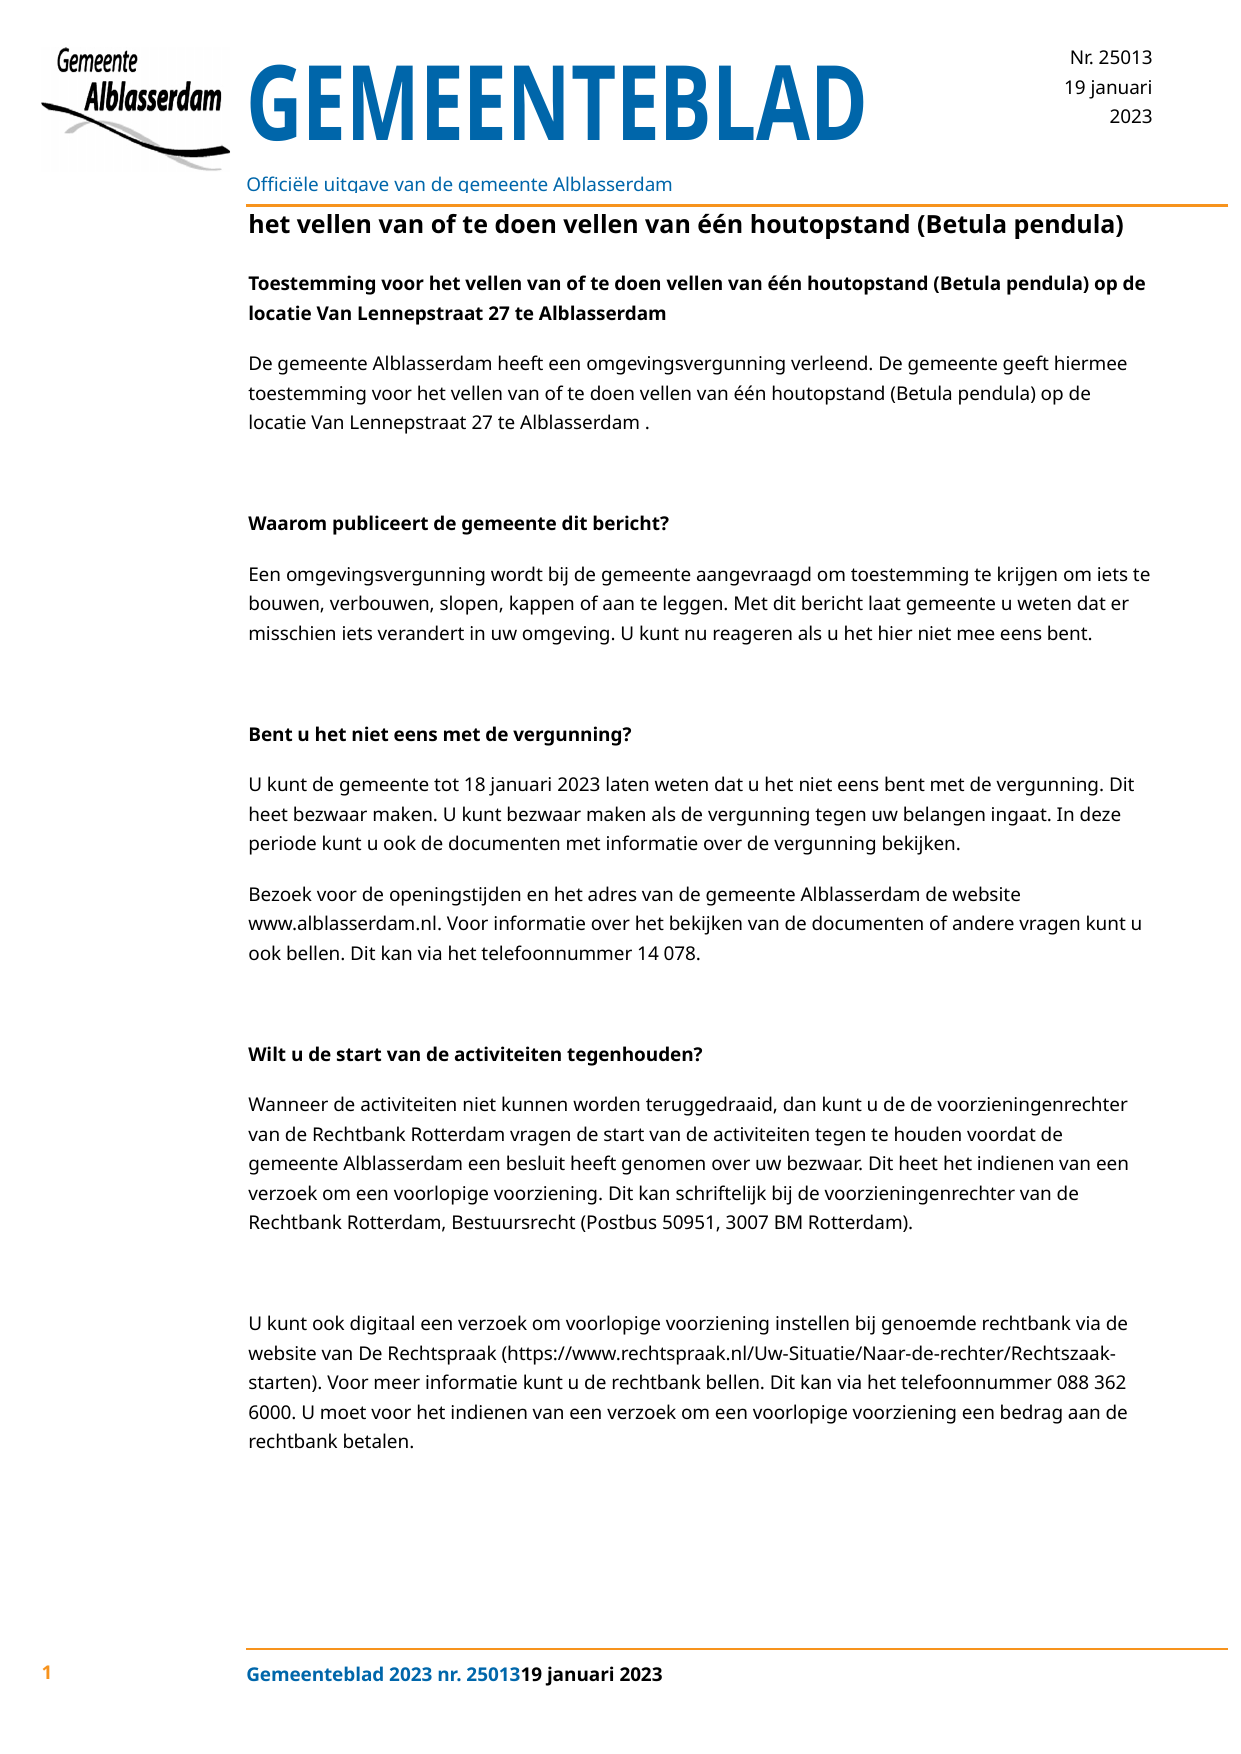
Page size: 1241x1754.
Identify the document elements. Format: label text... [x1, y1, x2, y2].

text U kunt ook digitaal een verzoek om voorlopige voorziening instellen bij genoemde rechtbank via de website van De Rechtspraak (https://www.rechtspraak.nl/Uw-Situatie/Naar-de-rechter/Rechtszaak-starten). Voor meer informatie kunt u de rechtbank bellen. Dit kan via het telefoonnummer 088 362 6000. U moet voor het indienen van een verzoek om een voorlopige voorziening een bedrag aan de rechtbank betalen. [248, 1310, 1152, 1454]
text Bezoek voor de openingstijden en het adres van de gemeente Alblasserdam de website www.alblasserdam.nl. Voor informatie over het bekijken van de documenten of andere vragen kunt u ook bellen. Dit kan via het telefoonnummer 14 078. [248, 881, 1152, 966]
text Toestemming voor het vellen van of te doen vellen van één houtopstand (Betula pendula) op de locatie Van Lennepstraat 27 te Alblasserdam [248, 270, 1152, 326]
text Waarom publiceert de gemeente dit bericht? [248, 510, 1152, 536]
picture [41, 47, 231, 172]
text Wanneer de activiteiten niet kunnen worden teruggedraaid, dan kunt u de de voorzieningenrechter van de Rechtbank Rotterdam vragen de start van de activiteiten tegen te houden voordat de gemeente Alblasserdam een besluit heeft genomen over uw bezwaar. Dit heet het indienen van een verzoek om een voorlopige voorziening. Dit kan schriftelijk bij de voorzieningenrechter van de Rechtbank Rotterdam, Bestuursrecht (Postbus 50951, 3007 BM Rotterdam). [248, 1091, 1152, 1235]
text De gemeente Alblasserdam heeft een omgevingsvergunning verleend. De gemeente geeft hiermee toestemming voor het vellen van of te doen vellen van één houtopstand (Betula pendula) op de locatie Van Lennepstraat 27 te Alblasserdam . [248, 350, 1152, 435]
text Een omgevingsvergunning wordt bij de gemeente aangevraagd om toestemming te krijgen om iets te bouwen, verbouwen, slopen, kappen of aan te leggen. Met dit bericht laat gemeente u weten dat er misschien iets verandert in uw omgeving. U kunt nu reageren als u het hier niet mee eens bent. [248, 561, 1152, 646]
text U kunt de gemeente tot 18 januari 2023 laten weten dat u het niet eens bent met de vergunning. Dit heet bezwaar maken. U kunt bezwaar maken als de vergunning tegen uw belangen ingaat. In deze periode kunt u ook de documenten met informatie over de vergunning bekijken. [248, 771, 1152, 856]
text het vellen van of te doen vellen van één houtopstand (Betula pendula) [248, 207, 1152, 241]
text Wilt u de start van de activiteiten tegenhouden? [248, 1041, 1152, 1066]
text Bent u het niet eens met de vergunning? [248, 721, 1152, 746]
